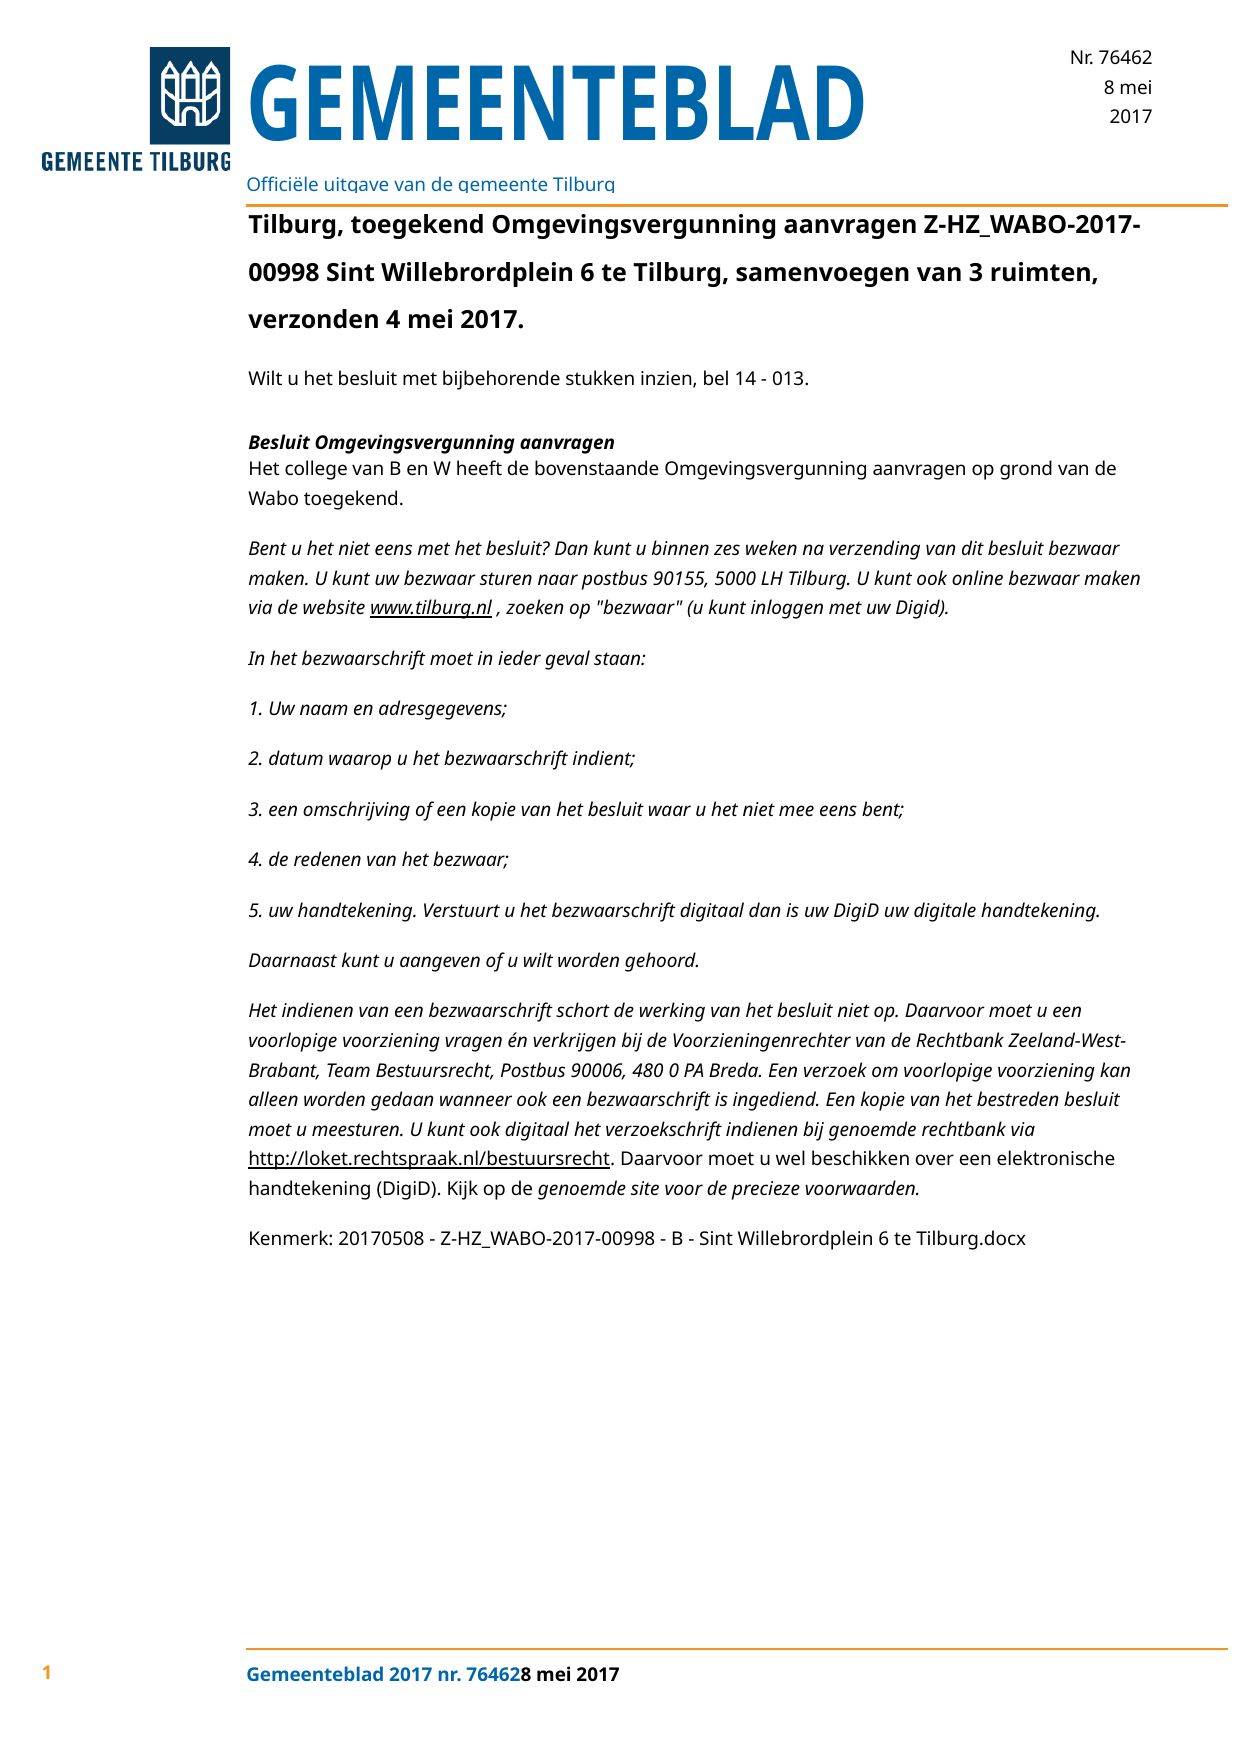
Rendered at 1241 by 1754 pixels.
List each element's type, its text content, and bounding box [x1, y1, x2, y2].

text 3. een omschrijving of een kopie van het besluit waar u het niet mee eens bent; [248, 796, 1152, 822]
text 5. uw handtekening. Verstuurt u het bezwaarschrift digitaal dan is uw DigiD uw digitale handtekening. [248, 897, 1152, 923]
text Bent u het niet eens met het besluit? Dan kunt u binnen zes weken na verzending van dit besluit bezwaar maken. U kunt uw bezwaar sturen naar postbus 90155, 5000 LH Tilburg. U kunt ook online bezwaar maken via de website www.tilburg.nl , zoeken op "bezwaar" (u kunt inloggen met uw Digid). [248, 535, 1152, 620]
picture [41, 47, 231, 172]
text Besluit Omgevingsvergunning aanvragen [248, 429, 1152, 455]
text In het bezwaarschrift moet in ieder geval staan: [248, 645, 1152, 671]
text 2. datum waarop u het bezwaarschrift indient; [248, 746, 1152, 771]
text Kenmerk: 20170508 - Z-HZ_WABO-2017-00998 - B - Sint Willebrordplein 6 te Tilburg.docx [248, 1226, 1152, 1251]
text Wilt u het besluit met bijbehorende stukken inzien, bel 14 - 013. [248, 366, 1152, 391]
text 1. Uw naam en adresgegevens; [248, 695, 1152, 721]
text Daarnaast kunt u aangeven of u wilt worden gehoord. [248, 947, 1152, 973]
text 4. de redenen van het bezwaar; [248, 846, 1152, 872]
text Het indienen van een bezwaarschrift schort de werking van het besluit niet op. Daarvoor moet u een voorlopige voorziening vragen én verkrijgen bij de Voorzieningenrechter van de Rechtbank Zeeland-West-Brabant, Team Bestuursrecht, Postbus 90006, 480 0 PA Breda. Een verzoek om voorlopige voorziening kan alleen worden gedaan wanneer ook een bezwaarschrift is ingediend. Een kopie van het bestreden besluit moet u meesturen. U kunt ook digitaal het verzoekschrift indienen bij genoemde rechtbank via http://loket.rechtspraak.nl/bestuursrecht. Daarvoor moet u wel beschikken over een elektronische handtekening (DigiD). Kijk op de genoemde site voor de precieze voorwaarden. [248, 998, 1152, 1201]
text Het college van B en W heeft de bovenstaande Omgevingsvergunning aanvragen op grond van de Wabo toegekend. [248, 455, 1152, 511]
text Tilburg, toegekend Omgevingsvergunning aanvragen Z-HZ_WABO-2017-00998 Sint Willebrordplein 6 te Tilburg, samenvoegen van 3 ruimten, verzonden 4 mei 2017. [248, 207, 1152, 336]
